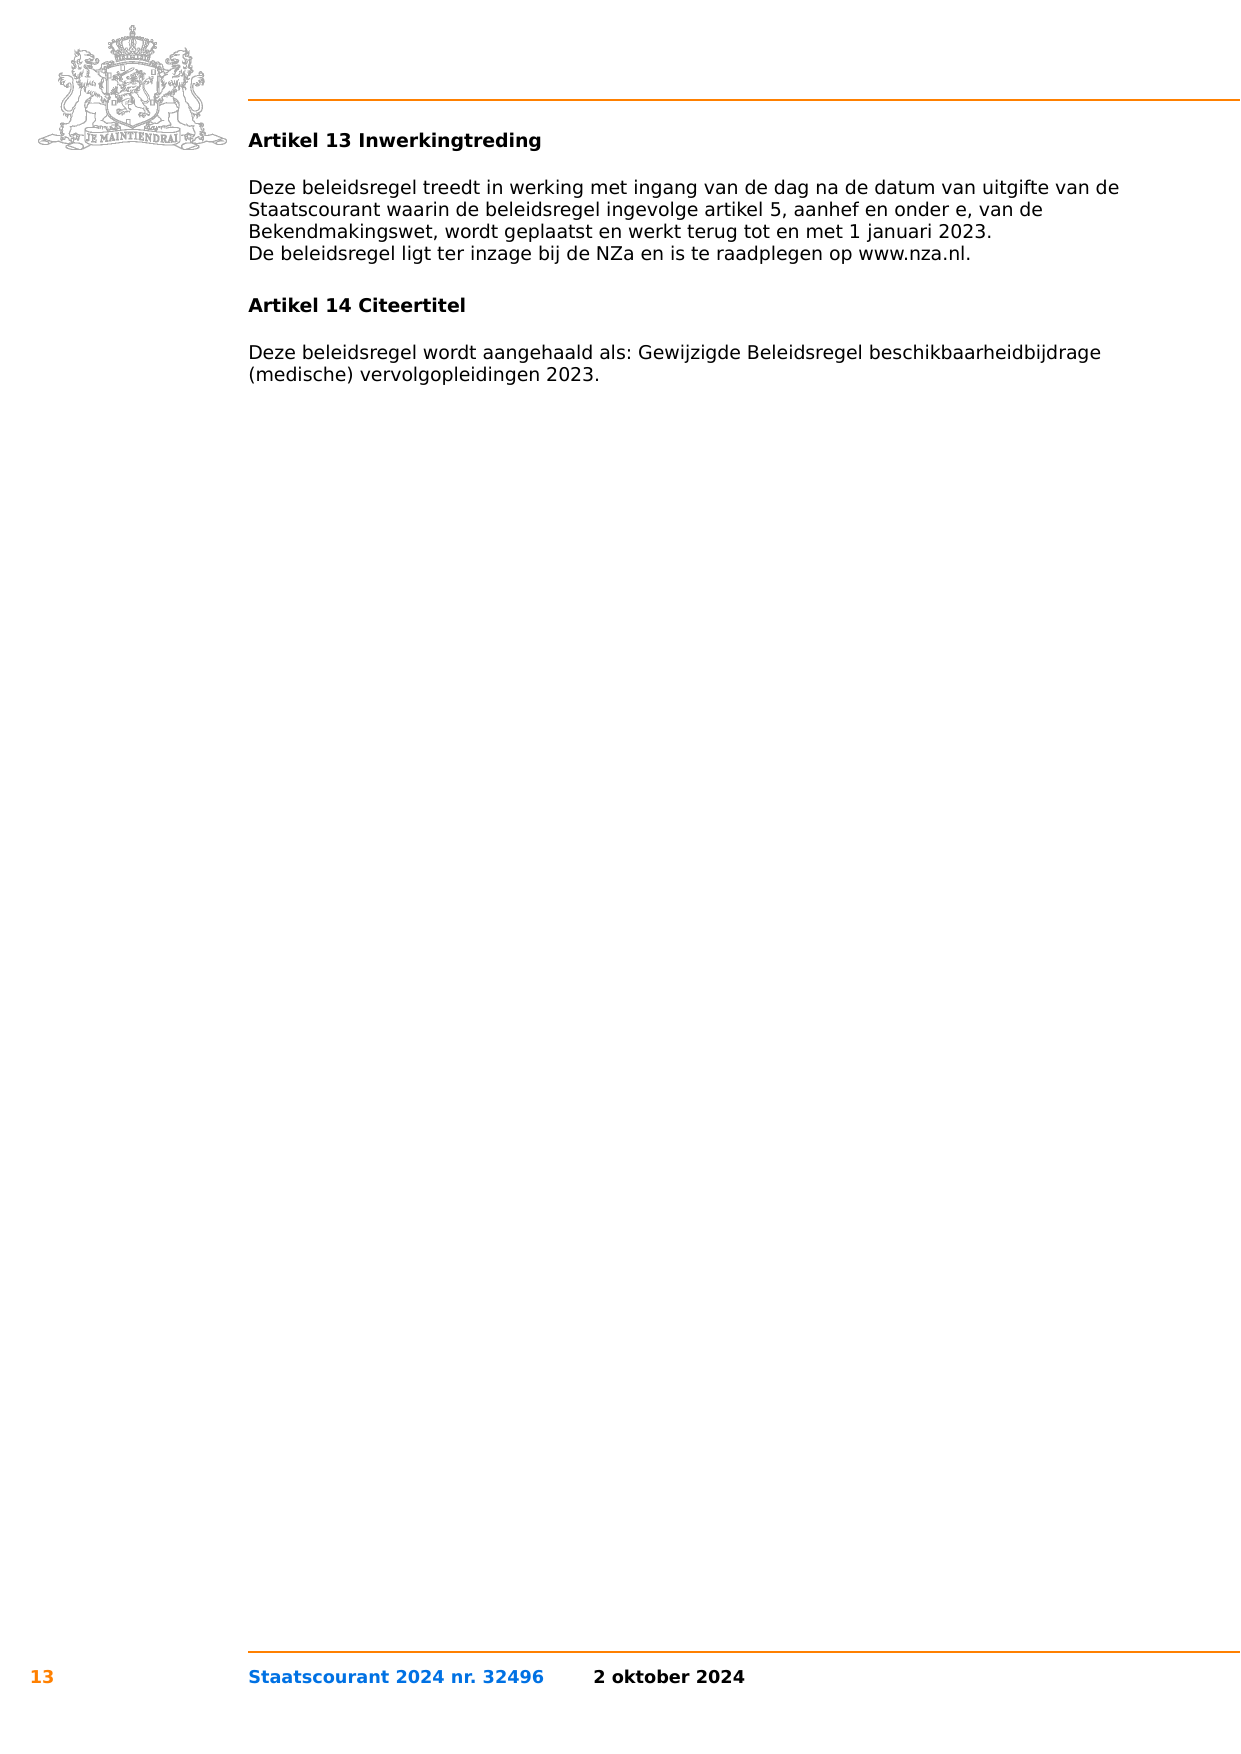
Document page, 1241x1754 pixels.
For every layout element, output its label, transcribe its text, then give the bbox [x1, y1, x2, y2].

text Deze beleidsregel treedt in werking met ingang van de dag na de datum van uitgifte van de Staatscourant waarin de beleidsregel ingevolge artikel 5, aanhef en onder e, van de Bekendmakingswet, wordt geplaatst en werkt terug tot en met 1 januari 2023. [248, 177, 1163, 243]
subtitle Artikel 14 Citeertitel [248, 295, 1163, 317]
picture [38, 25, 227, 150]
text Deze beleidsregel wordt aangehaald als: Gewijzigde Beleidsregel beschikbaarheidbijdrage (medische) vervolgopleidingen 2023. [248, 342, 1163, 386]
subtitle Artikel 13 Inwerkingtreding [248, 130, 1163, 152]
text De beleidsregel ligt ter inzage bij de NZa en is te raadplegen op www.nza.nl. [248, 243, 1163, 265]
